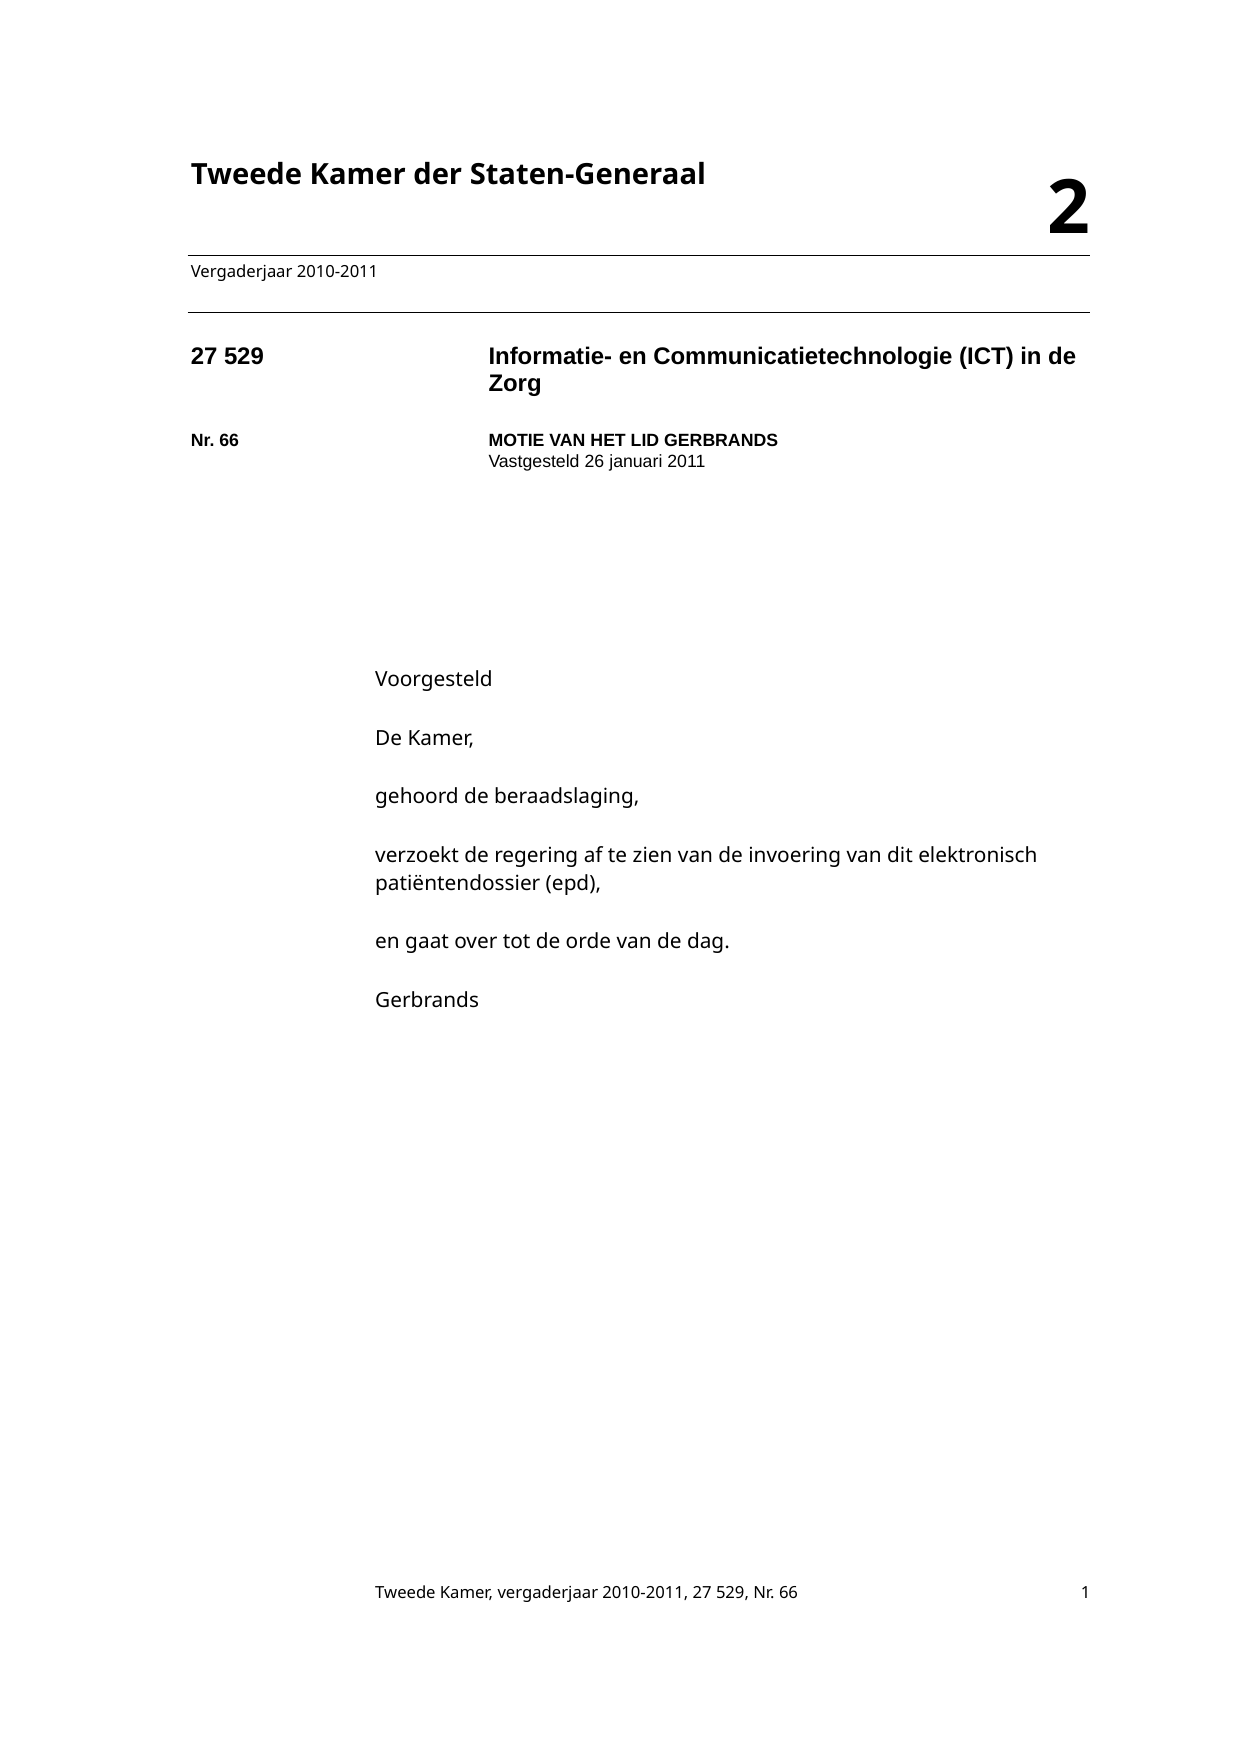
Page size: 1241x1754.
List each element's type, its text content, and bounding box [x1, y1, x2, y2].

table_header Tweede Kamer der Staten-Generaal [188, 150, 909, 255]
table_header 2 [910, 150, 1090, 255]
table_cell Informatie- en Communicatietechnologie (ICT) in de Zorg [485, 339, 1090, 427]
table_cell [485, 313, 1090, 339]
text gehoord de beraadslaging, [375, 781, 1090, 810]
table_cell 27 529 [188, 339, 485, 427]
table_cell Vergaderjaar 2010-2011 [188, 256, 485, 312]
table_cell [485, 256, 1090, 312]
text en gaat over tot de orde van de dag. [375, 927, 1090, 955]
text Voorgesteld [375, 664, 1090, 693]
table_cell [188, 313, 485, 339]
text Gerbrands [375, 985, 1090, 1013]
text De Kamer, [375, 723, 1090, 751]
text verzoekt de regering af te zien van de invoering van dit elektronisch patiëntendossier (epd), [375, 840, 1090, 897]
table_cell MOTIE VAN HET LID GERBRANDS Vastgesteld 26 januari 2011 [485, 427, 1090, 546]
table_cell Nr. 66 [188, 427, 485, 546]
